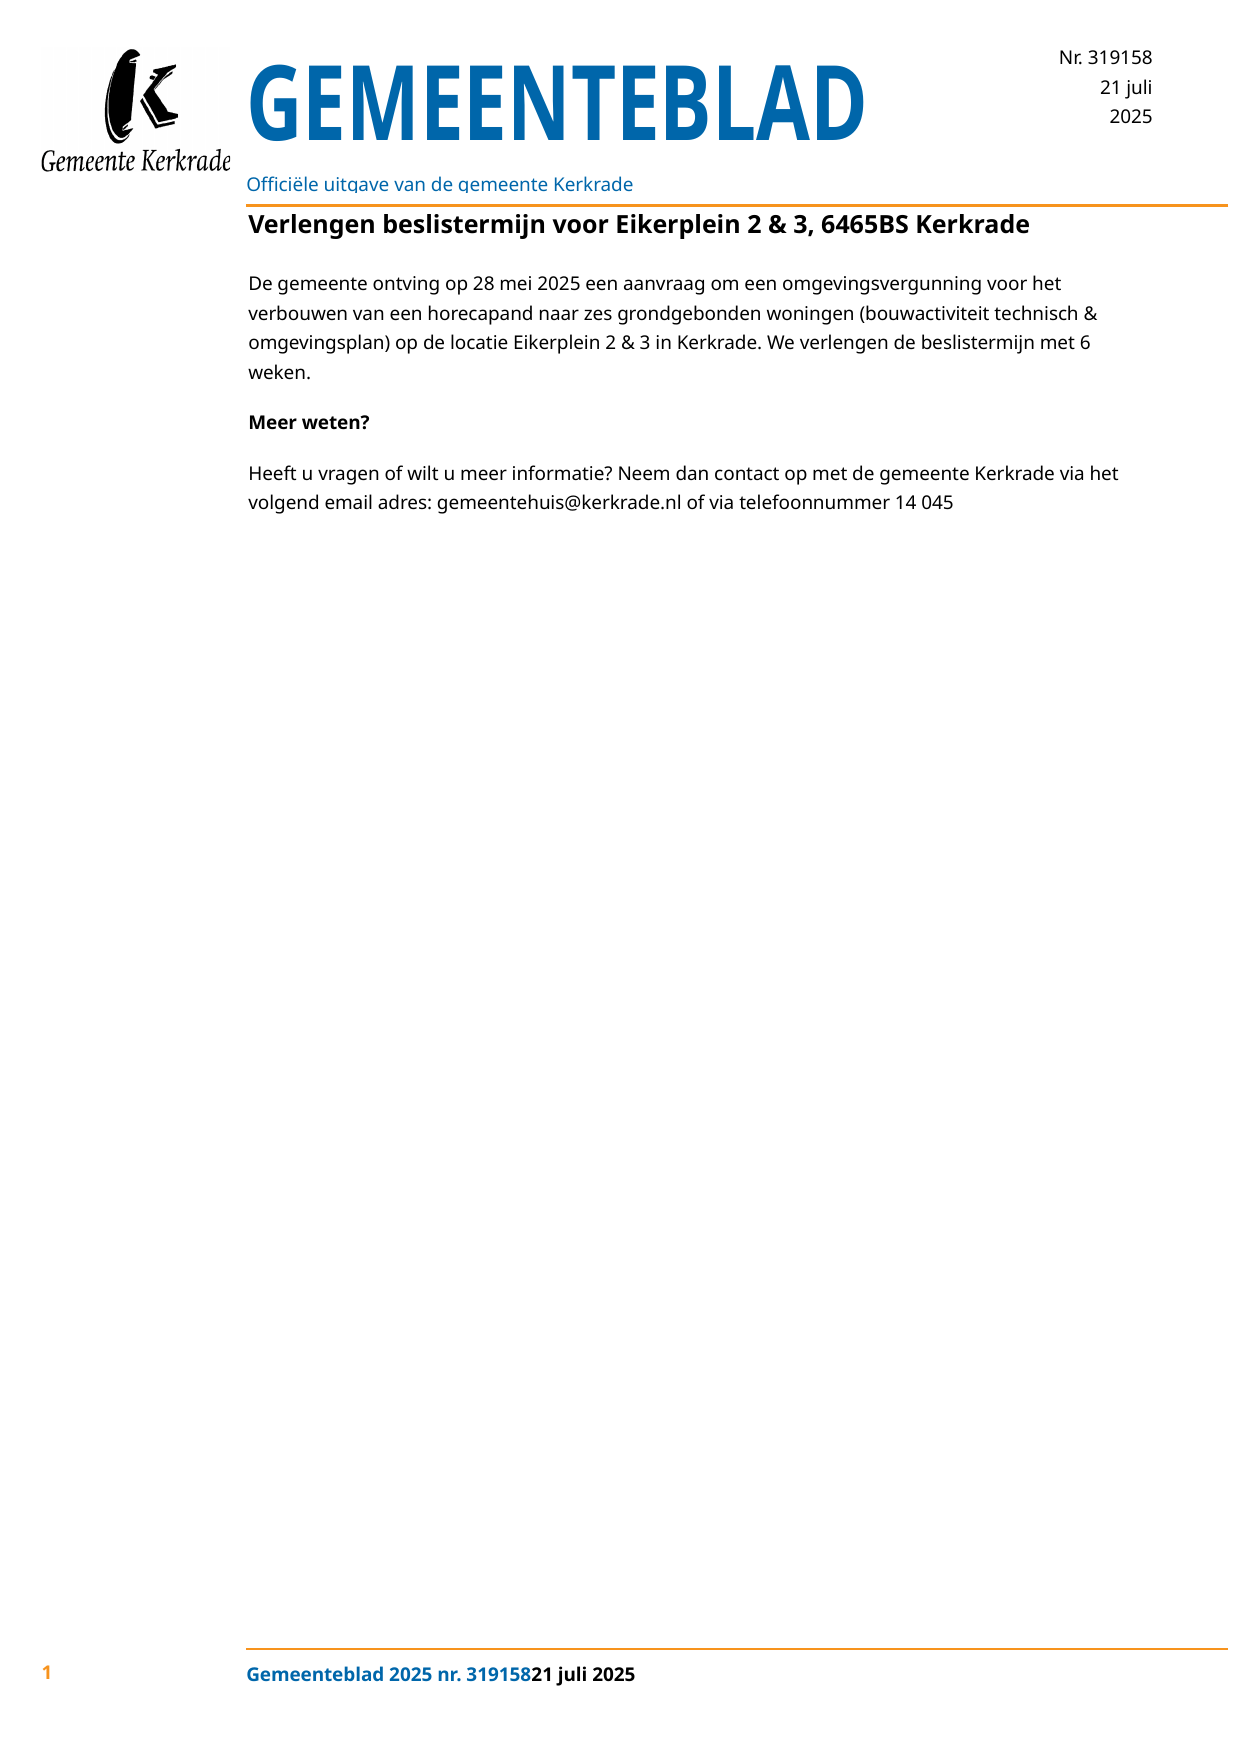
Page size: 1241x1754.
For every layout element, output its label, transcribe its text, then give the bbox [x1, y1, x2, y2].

text De gemeente ontving op 28 mei 2025 een aanvraag om een omgevingsvergunning voor het verbouwen van een horecapand naar zes grondgebonden woningen (bouwactiviteit technisch & omgevingsplan) op de locatie Eikerplein 2 & 3 in Kerkrade. We verlengen de beslistermijn met 6 weken. [248, 270, 1152, 385]
picture [41, 47, 231, 172]
text Verlengen beslistermijn voor Eikerplein 2 & 3, 6465BS Kerkrade [248, 207, 1152, 241]
text Heeft u vragen of wilt u meer informatie? Neem dan contact op met de gemeente Kerkrade via het volgend email adres: gemeentehuis@kerkrade.nl of via telefoonnummer 14 045 [248, 460, 1152, 515]
text Meer weten? [248, 409, 1152, 435]
